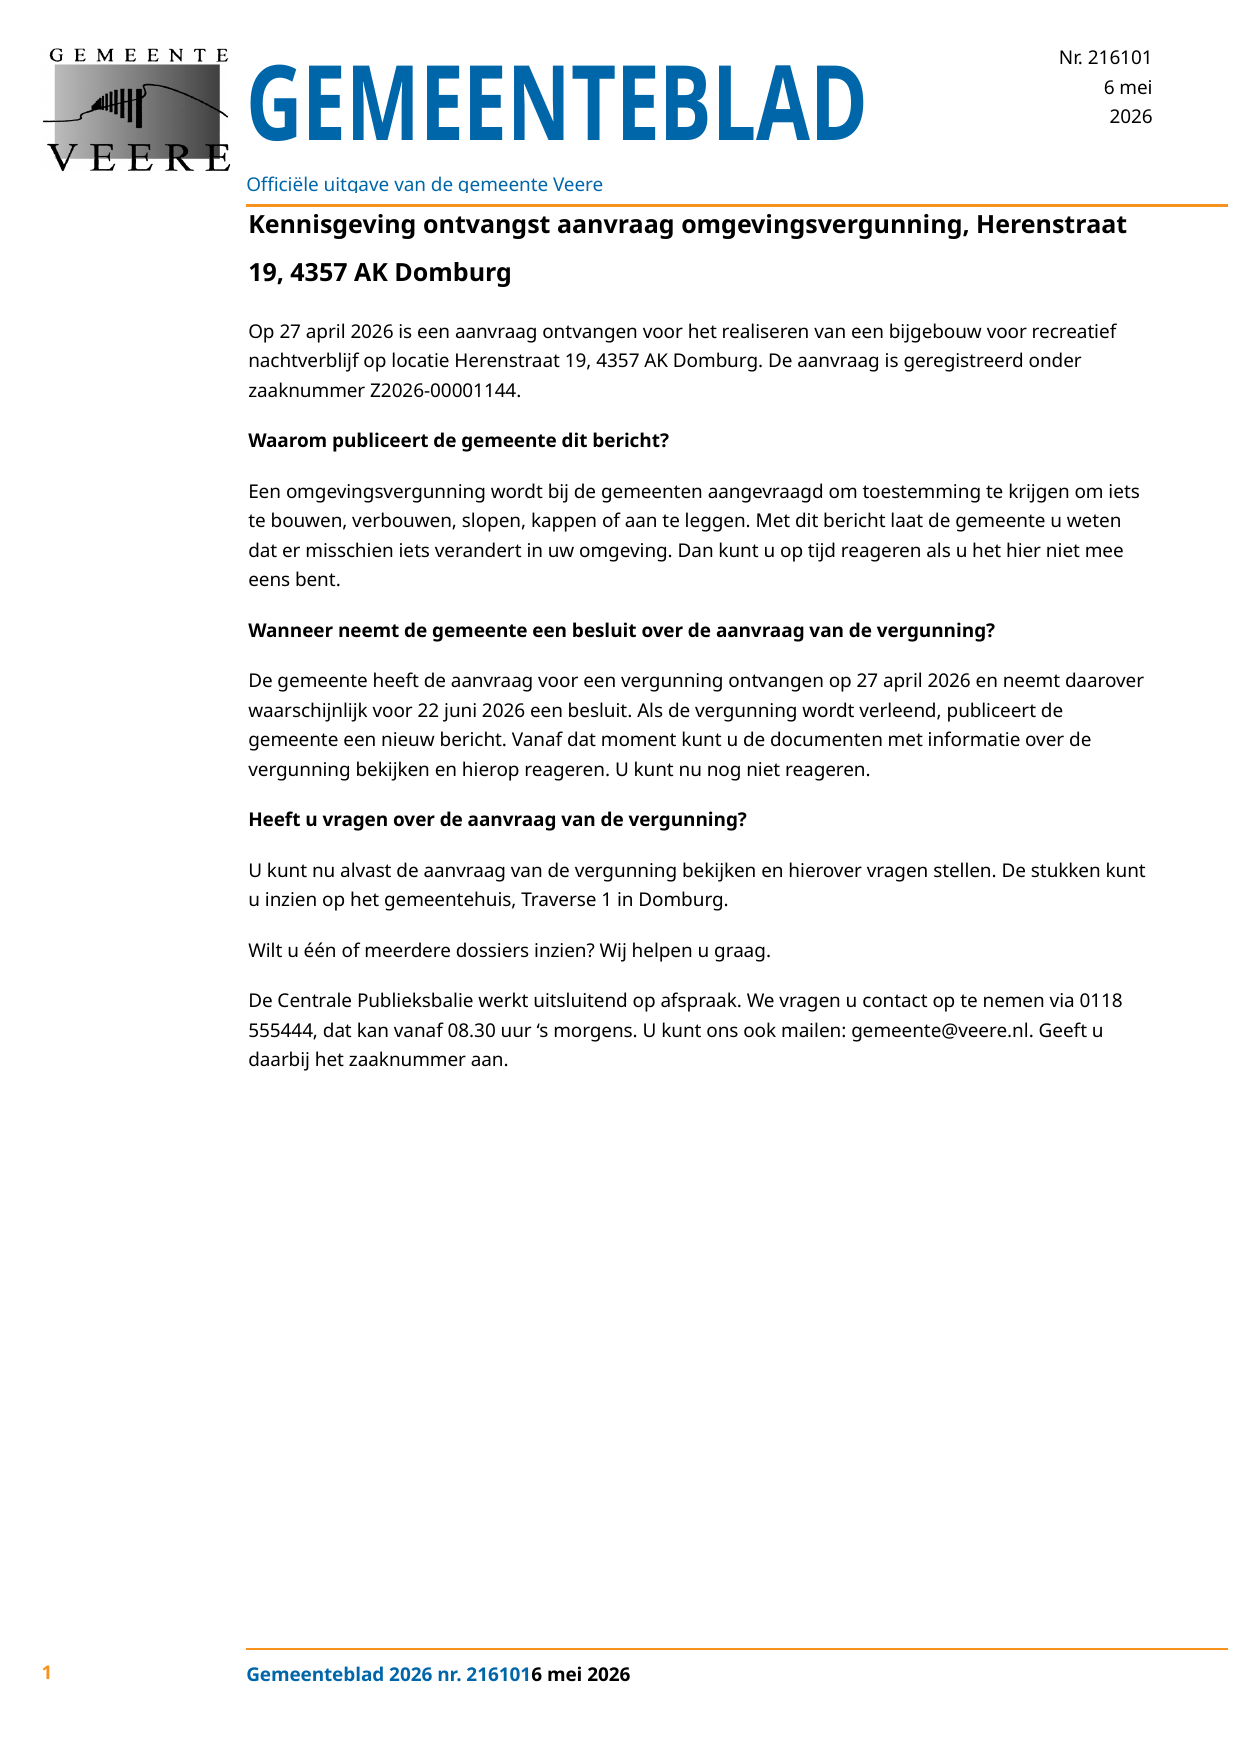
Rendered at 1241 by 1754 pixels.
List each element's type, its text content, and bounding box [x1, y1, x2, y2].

text Een omgevingsvergunning wordt bij de gemeenten aangevraagd om toestemming te krijgen om iets te bouwen, verbouwen, slopen, kappen of aan te leggen. Met dit bericht laat de gemeente u weten dat er misschien iets verandert in uw omgeving. Dan kunt u op tijd reageren als u het hier niet mee eens bent. [248, 478, 1152, 592]
picture [41, 47, 231, 172]
text De gemeente heeft de aanvraag voor een vergunning ontvangen op 27 april 2026 en neemt daarover waarschijnlijk voor 22 juni 2026 een besluit. Als de vergunning wordt verleend, publiceert de gemeente een nieuw bericht. Vanaf dat moment kunt u de documenten met informatie over de vergunning bekijken en hierop reageren. U kunt nu nog niet reageren. [248, 667, 1152, 782]
text Heeft u vragen over de aanvraag van de vergunning? [248, 807, 1152, 832]
text De Centrale Publieksbalie werkt uitsluitend op afspraak. We vragen u contact op te nemen via 0118 555444, dat kan vanaf 08.30 uur ‘s morgens. U kunt ons ook mailen: gemeente@veere.nl. Geeft u daarbij het zaaknummer aan. [248, 987, 1152, 1072]
text Waarom publiceert de gemeente dit bericht? [248, 427, 1152, 453]
text Wilt u één of meerdere dossiers inzien? Wij helpen u graag. [248, 937, 1152, 963]
text Op 27 april 2026 is een aanvraag ontvangen voor het realiseren van een bijgebouw voor recreatief nachtverblijf op locatie Herenstraat 19, 4357 AK Domburg. De aanvraag is geregistreerd onder zaaknummer Z2026-00001144. [248, 318, 1152, 403]
text Kennisgeving ontvangst aanvraag omgevingsvergunning, Herenstraat 19, 4357 AK Domburg [248, 207, 1152, 288]
text U kunt nu alvast de aanvraag van de vergunning bekijken en hierover vragen stellen. De stukken kunt u inzien op het gemeentehuis, Traverse 1 in Domburg. [248, 857, 1152, 912]
text Wanneer neemt de gemeente een besluit over de aanvraag van de vergunning? [248, 617, 1152, 643]
